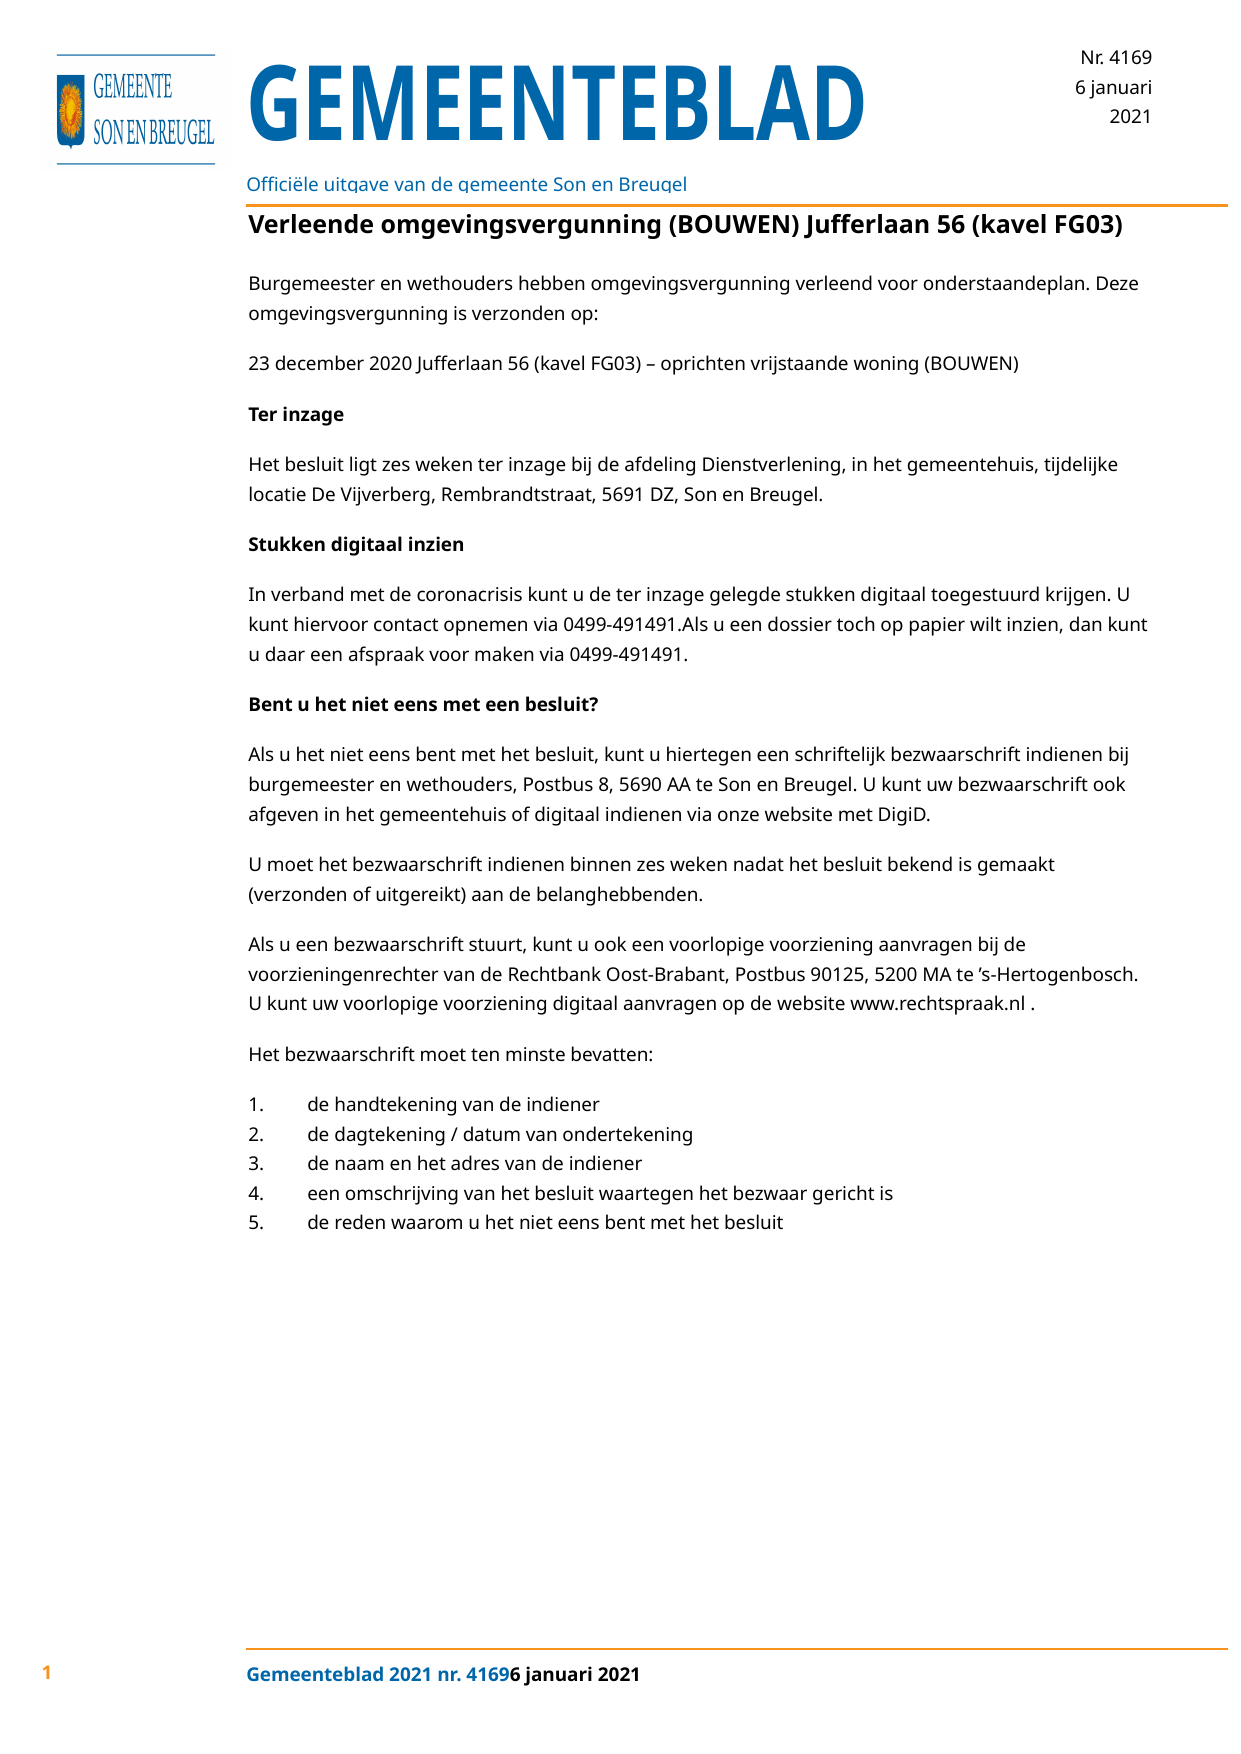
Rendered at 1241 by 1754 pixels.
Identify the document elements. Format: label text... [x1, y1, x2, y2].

list de dagtekening / datum van ondertekening [248, 1121, 1152, 1146]
text Als u het niet eens bent met het besluit, kunt u hiertegen een schriftelijk bezwaarschrift indienen bij burgemeester en wethouders, Postbus 8, 5690 AA te Son en Breugel. U kunt uw bezwaarschrift ook afgeven in het gemeentehuis of digitaal indienen via onze website met DigiD. [248, 742, 1152, 826]
text Verleende omgevingsvergunning (BOUWEN) Jufferlaan 56 (kavel FG03) [248, 207, 1152, 241]
text Als u een bezwaarschrift stuurt, kunt u ook een voorlopige voorziening aanvragen bij de voorzieningenrechter van de Rechtbank Oost-Brabant, Postbus 90125, 5200 MA te ’s-Hertogenbosch. U kunt uw voorlopige voorziening digitaal aanvragen op de website www.rechtspraak.nl . [248, 931, 1152, 1016]
picture [41, 47, 231, 172]
text Ter inzage [248, 401, 1152, 426]
list een omschrijving van het besluit waartegen het bezwaar gericht is [248, 1180, 1152, 1206]
text Het bezwaarschrift moet ten minste bevatten: [248, 1041, 1152, 1066]
text 23 december 2020 Jufferlaan 56 (kavel FG03) – oprichten vrijstaande woning (BOUWEN) [248, 350, 1152, 376]
list de handtekening van de indiener [248, 1091, 1152, 1117]
text Het besluit ligt zes weken ter inzage bij de afdeling Dienstverlening, in het gemeentehuis, tijdelijke locatie De Vijverberg, Rembrandtstraat, 5691 DZ, Son en Breugel. [248, 451, 1152, 506]
list de naam en het adres van de indiener [248, 1150, 1152, 1176]
list de reden waarom u het niet eens bent met het besluit [248, 1209, 1152, 1235]
text Bent u het niet eens met een besluit? [248, 691, 1152, 717]
text In verband met de coronacrisis kunt u de ter inzage gelegde stukken digitaal toegestuurd krijgen. U kunt hiervoor contact opnemen via 0499-491491.Als u een dossier toch op papier wilt inzien, dan kunt u daar een afspraak voor maken via 0499-491491. [248, 582, 1152, 666]
text Stukken digitaal inzien [248, 531, 1152, 557]
text Burgemeester en wethouders hebben omgevingsvergunning verleend voor onderstaandeplan. Deze omgevingsvergunning is verzonden op: [248, 270, 1152, 326]
text U moet het bezwaarschrift indienen binnen zes weken nadat het besluit bekend is gemaakt (verzonden of uitgereikt) aan de belanghebbenden. [248, 851, 1152, 906]
